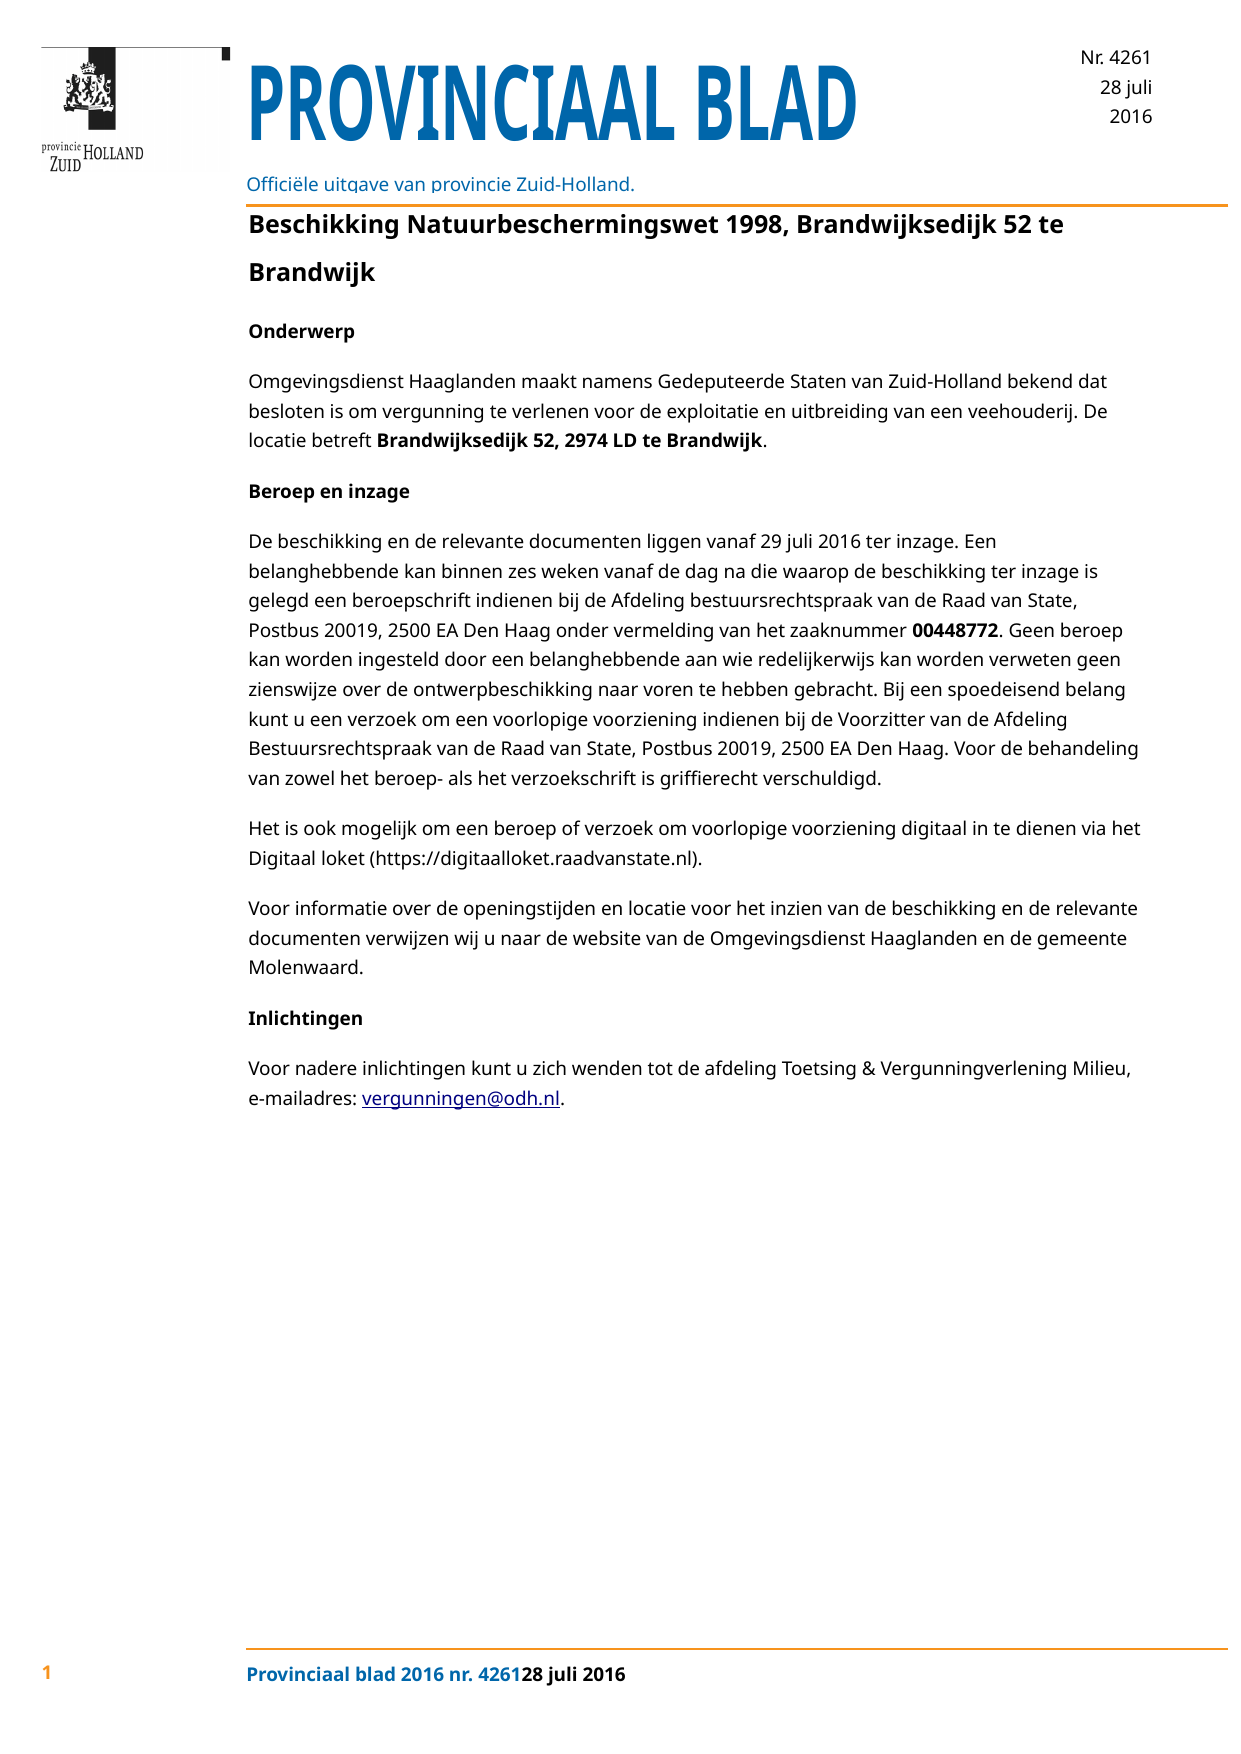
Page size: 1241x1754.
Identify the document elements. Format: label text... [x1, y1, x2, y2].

text Beroep en inzage [248, 478, 1152, 504]
text Inlichtingen [248, 1005, 1152, 1031]
text De beschikking en de relevante documenten liggen vanaf 29 juli 2016 ter inzage. Een belanghebbende kan binnen zes weken vanaf de dag na die waarop de beschikking ter inzage is gelegd een beroepschrift indienen bij de Afdeling bestuursrechtspraak van de Raad van State, Postbus 20019, 2500 EA Den Haag onder vermelding van het zaaknummer 00448772. Geen beroep kan worden ingesteld door een belanghebbende aan wie redelijkerwijs kan worden verweten geen zienswijze over de ontwerpbeschikking naar voren te hebben gebracht. Bij een spoedeisend belang kunt u een verzoek om een voorlopige voorziening indienen bij de Voorzitter van de Afdeling Bestuursrechtspraak van de Raad van State, Postbus 20019, 2500 EA Den Haag. Voor de behandeling van zowel het beroep- als het verzoekschrift is griffierecht verschuldigd. [248, 528, 1152, 791]
text Onderwerp [248, 318, 1152, 344]
text Voor nadere inlichtingen kunt u zich wenden tot de afdeling Toetsing & Vergunningverlening Milieu, e-mailadres: vergunningen@odh.nl. [248, 1055, 1152, 1111]
picture [41, 47, 231, 172]
text Beschikking Natuurbeschermingswet 1998, Brandwijksedijk 52 te Brandwijk [248, 207, 1152, 288]
text Het is ook mogelijk om een beroep of verzoek om voorlopige voorziening digitaal in te dienen via het Digitaal loket (https://digitaalloket.raadvanstate.nl). [248, 815, 1152, 871]
text Omgevingsdienst Haaglanden maakt namens Gedeputeerde Staten van Zuid-Holland bekend dat besloten is om vergunning te verlenen voor de exploitatie en uitbreiding van een veehouderij. De locatie betreft Brandwijksedijk 52, 2974 LD te Brandwijk. [248, 368, 1152, 453]
text Voor informatie over de openingstijden en locatie voor het inzien van de beschikking en de relevante documenten verwijzen wij u naar de website van de Omgevingsdienst Haaglanden en de gemeente Molenwaard. [248, 895, 1152, 980]
